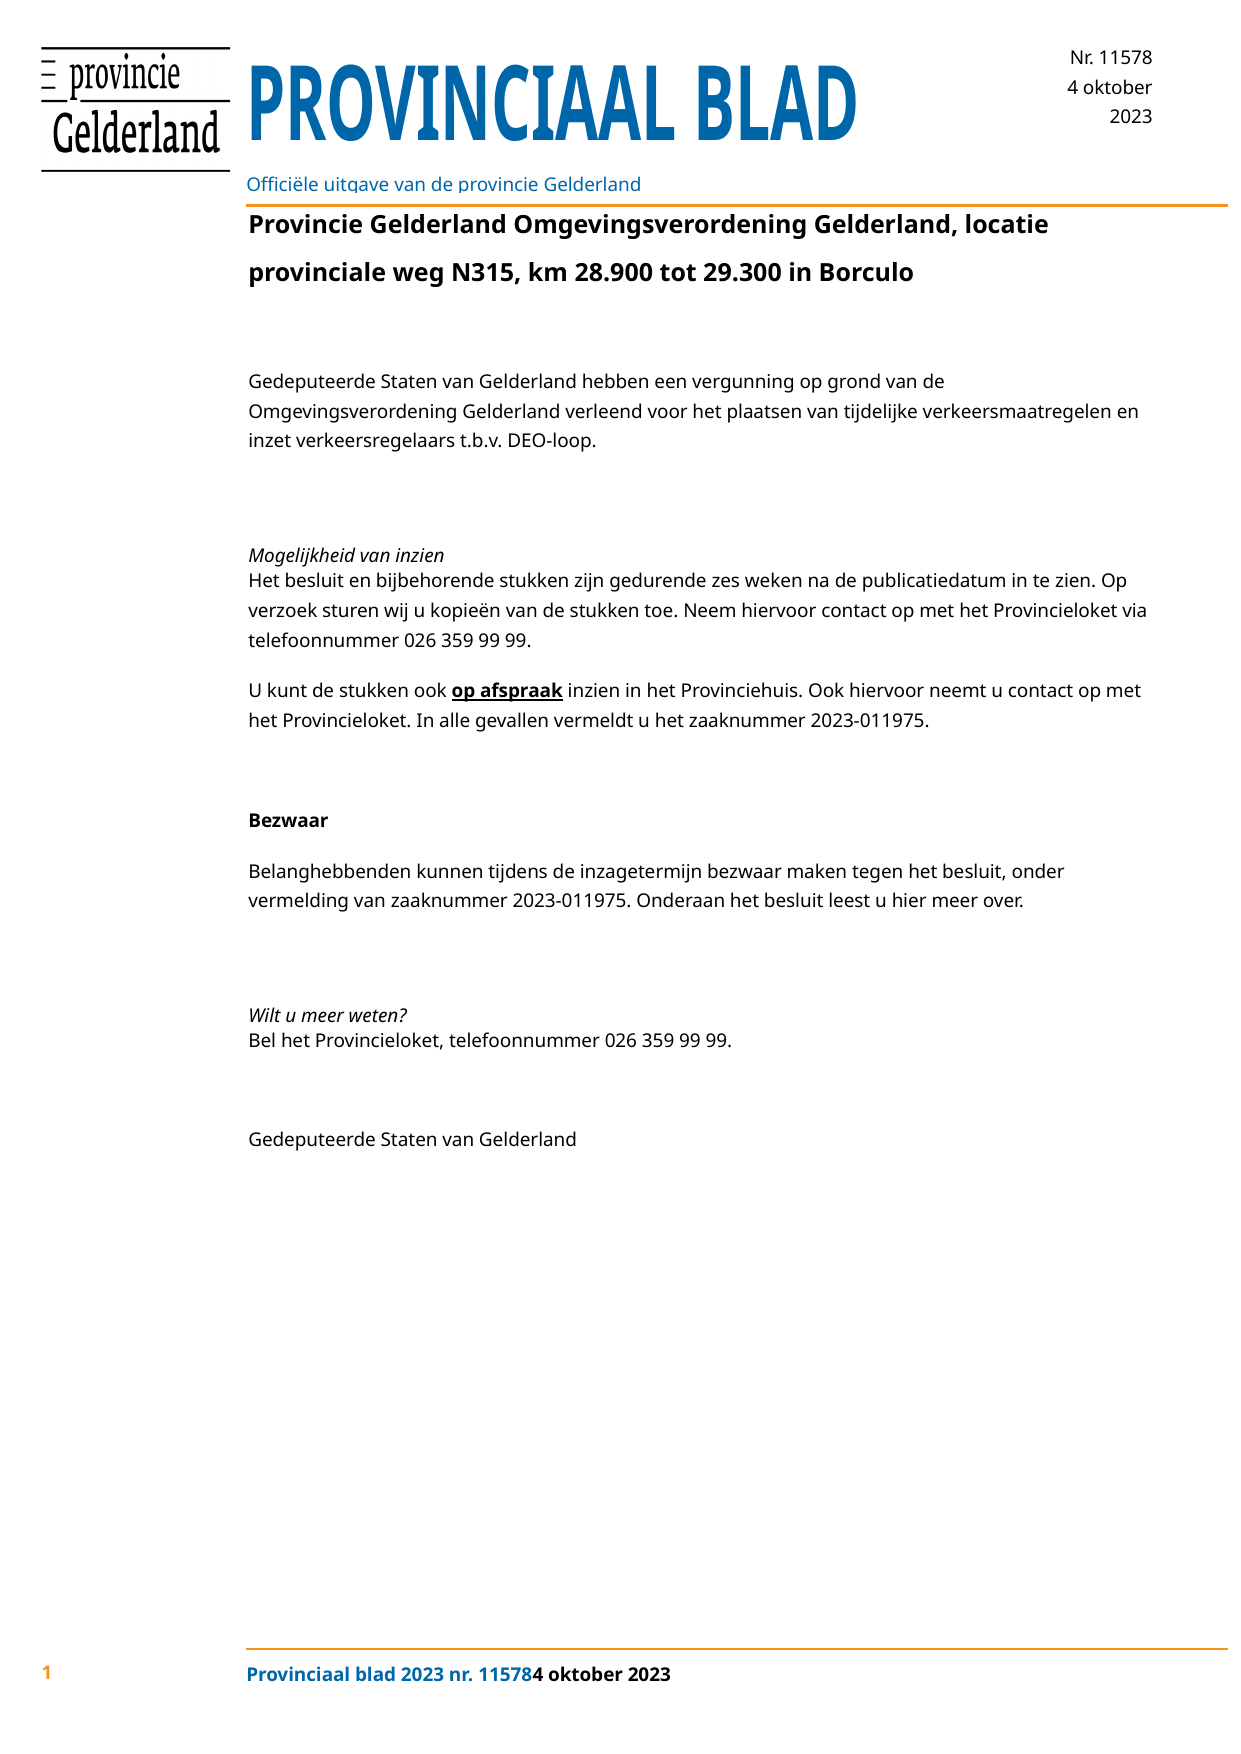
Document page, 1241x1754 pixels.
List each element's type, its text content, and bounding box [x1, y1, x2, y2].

text Bel het Provincieloket, telefoonnummer 026 359 99 99. [248, 1028, 1152, 1053]
text U kunt de stukken ook op afspraak inzien in het Provinciehuis. Ook hiervoor neemt u contact op met het Provincieloket. In alle gevallen vermeldt u het zaaknummer 2023-011975. [248, 677, 1152, 732]
text Gedeputeerde Staten van Gelderland hebben een vergunning op grond van de Omgevingsverordening Gelderland verleend voor het plaatsen van tijdelijke verkeersmaatregelen en inzet verkeersregelaars t.b.v. DEO-loop. [248, 368, 1152, 453]
text Bezwaar [248, 808, 1152, 833]
picture [41, 47, 231, 172]
text Provincie Gelderland Omgevingsverordening Gelderland, locatie provinciale weg N315, km 28.900 tot 29.300 in Borculo [248, 207, 1152, 288]
text Het besluit en bijbehorende stukken zijn gedurende zes weken na de publicatiedatum in te zien. Op verzoek sturen wij u kopieën van de stukken toe. Neem hiervoor contact op met het Provincieloket via telefoonnummer 026 359 99 99. [248, 568, 1152, 652]
text Gedeputeerde Staten van Gelderland [248, 1126, 1152, 1152]
text Wilt u meer weten? [248, 1002, 1152, 1028]
text Belanghebbenden kunnen tijdens de inzagetermijn bezwaar maken tegen het besluit, onder vermelding van zaaknummer 2023-011975. Onderaan het besluit leest u hier meer over. [248, 858, 1152, 913]
text Mogelijkheid van inzien [248, 542, 1152, 568]
